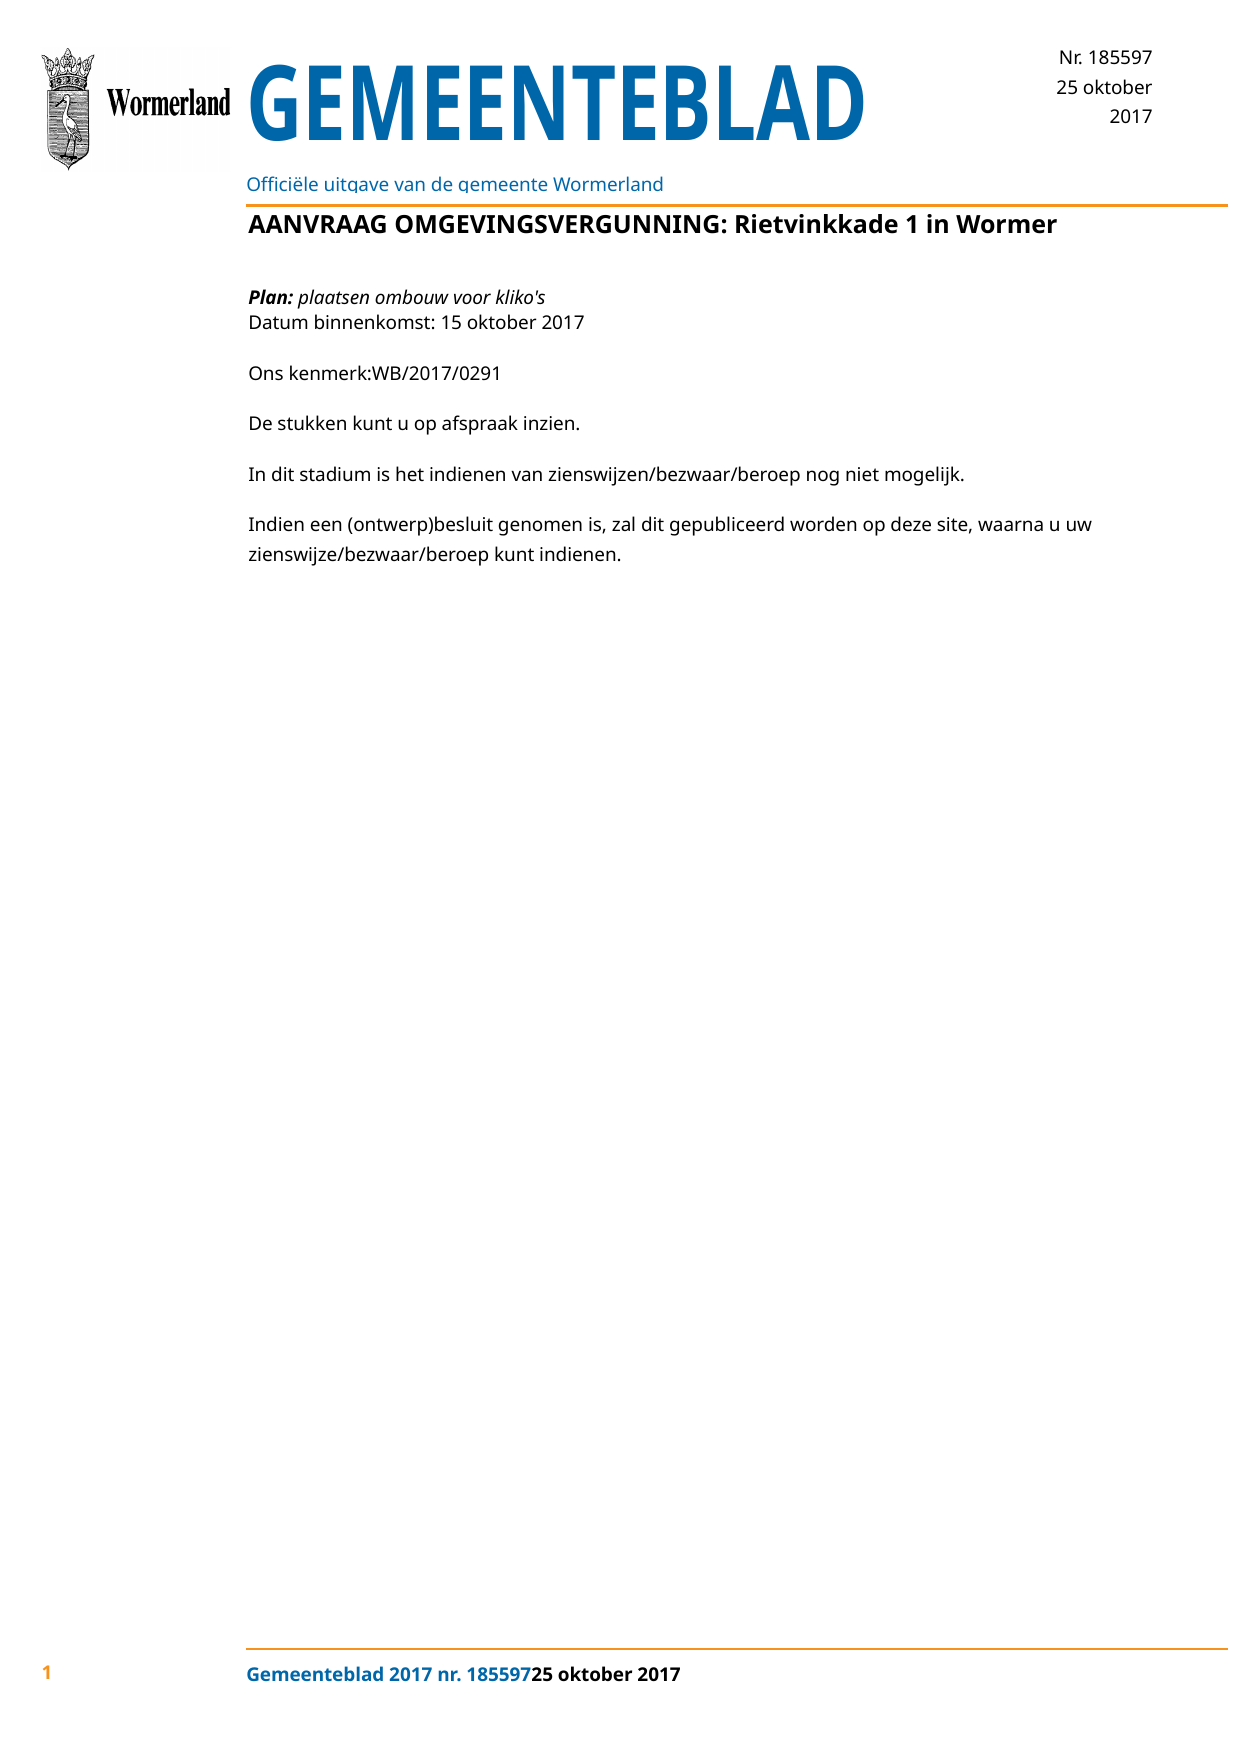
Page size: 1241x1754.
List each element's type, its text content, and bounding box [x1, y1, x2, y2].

text Indien een (ontwerp)besluit genomen is, zal dit gepubliceerd worden op deze site, waarna u uw zienswijze/bezwaar/beroep kunt indienen. [248, 511, 1152, 567]
text Plan: plaatsen ombouw voor kliko's [248, 284, 1152, 309]
text AANVRAAG OMGEVINGSVERGUNNING: Rietvinkkade 1 in Wormer [248, 207, 1152, 241]
text In dit stadium is het indienen van zienswijzen/bezwaar/beroep nog niet mogelijk. [248, 461, 1152, 487]
text De stukken kunt u op afspraak inzien. [248, 410, 1152, 436]
text Datum binnenkomst: 15 oktober 2017 [248, 309, 1152, 335]
picture [41, 47, 231, 172]
text Ons kenmerk:WB/2017/0291 [248, 360, 1152, 386]
